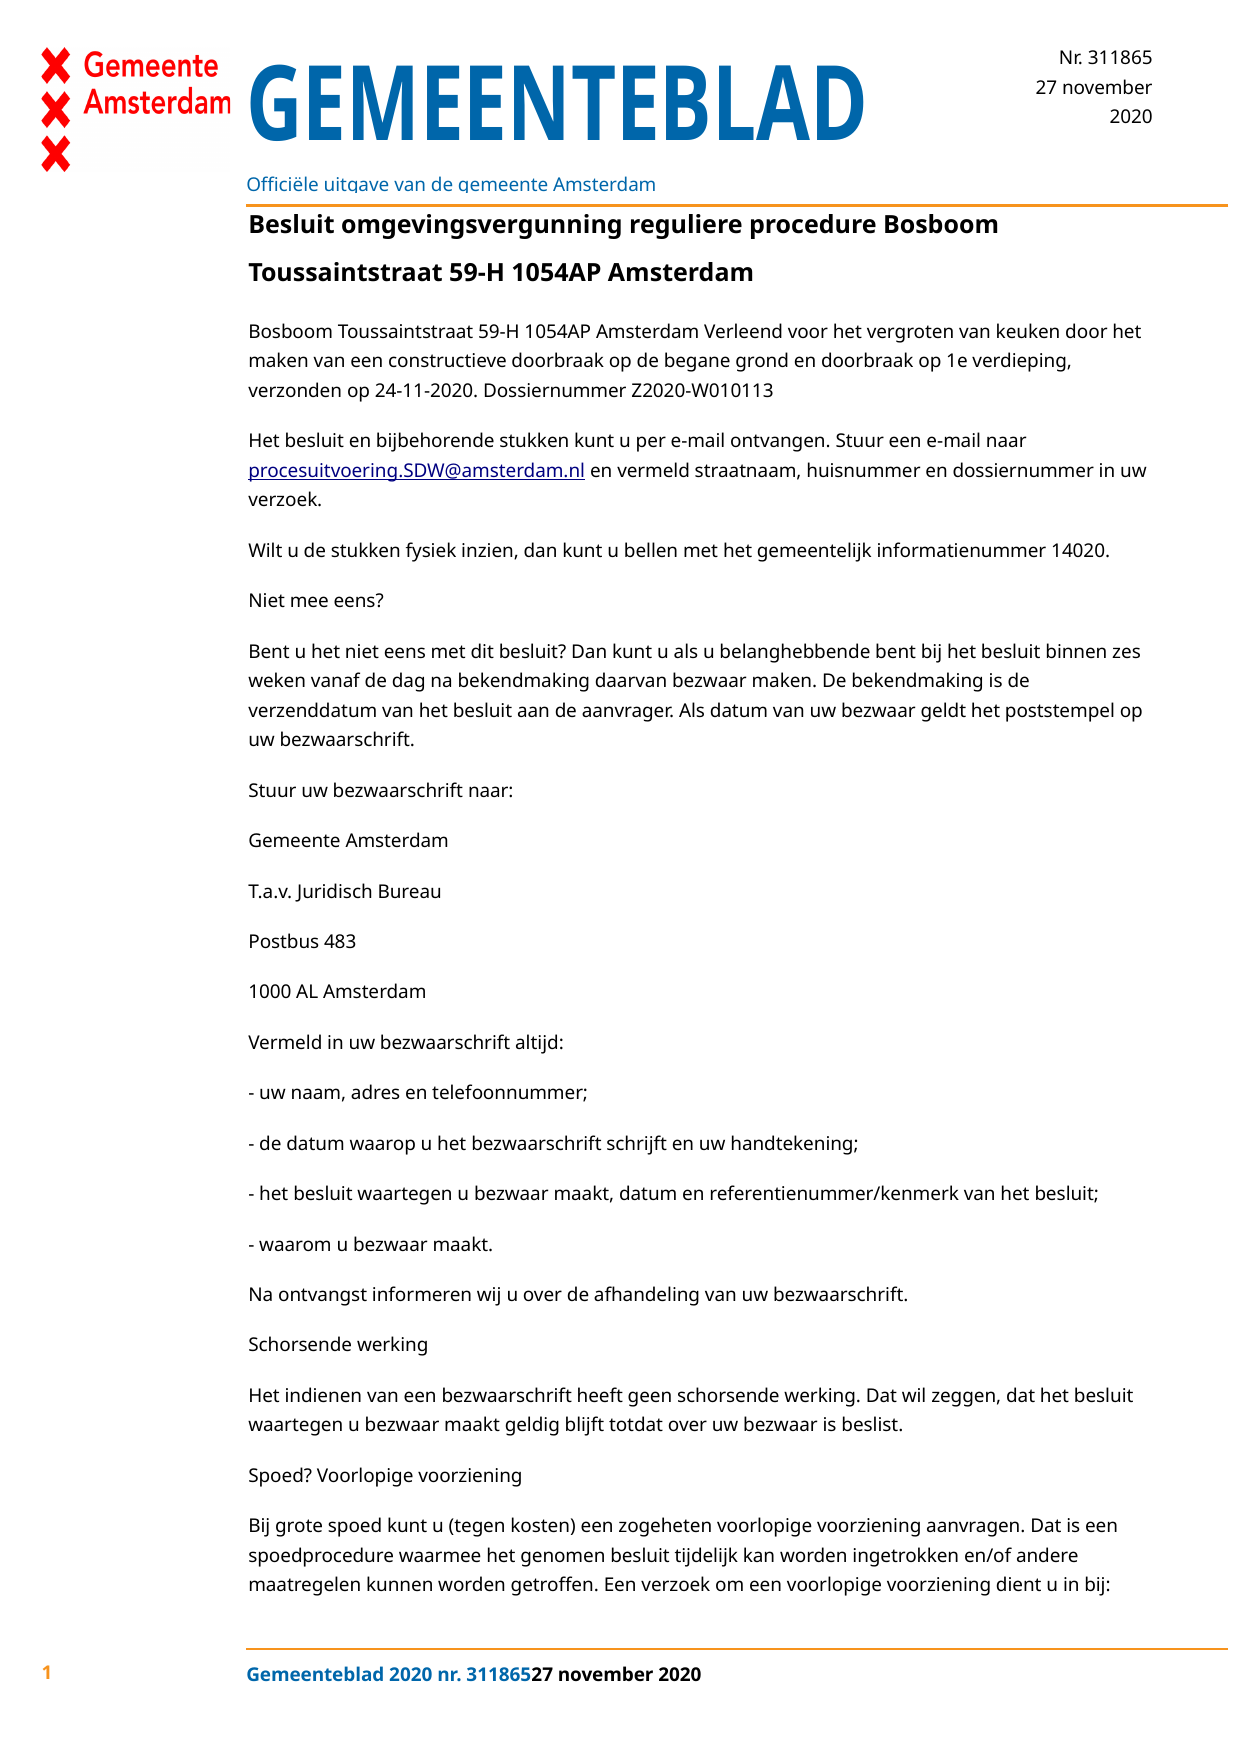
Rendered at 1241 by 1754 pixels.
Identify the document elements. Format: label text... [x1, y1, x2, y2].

text - waarom u bezwaar maakt. [248, 1231, 1152, 1257]
text Wilt u de stukken fysiek inzien, dan kunt u bellen met het gemeentelijk informatienummer 14020. [248, 537, 1152, 563]
text Spoed? Voorlopige voorziening [248, 1462, 1152, 1488]
text Na ontvangst informeren wij u over de afhandeling van uw bezwaarschrift. [248, 1281, 1152, 1307]
text Stuur uw bezwaarschrift naar: [248, 777, 1152, 803]
text Bij grote spoed kunt u (tegen kosten) een zogeheten voorlopige voorziening aanvragen. Dat is een spoedprocedure waarmee het genomen besluit tijdelijk kan worden ingetrokken en/of andere maatregelen kunnen worden getroffen. Een verzoek om een voorlopige voorziening dient u in bij: [248, 1512, 1152, 1597]
text Schorsende werking [248, 1332, 1152, 1357]
text Het besluit en bijbehorende stukken kunt u per e-mail ontvangen. Stuur een e-mail naar procesuitvoering.SDW@amsterdam.nl en vermeld straatnaam, huisnummer en dossiernummer in uw verzoek. [248, 427, 1152, 512]
text Vermeld in uw bezwaarschrift altijd: [248, 1029, 1152, 1055]
text - het besluit waartegen u bezwaar maakt, datum en referentienummer/kenmerk van het besluit; [248, 1180, 1152, 1206]
text Bent u het niet eens met dit besluit? Dan kunt u als u belanghebbende bent bij het besluit binnen zes weken vanaf de dag na bekendmaking daarvan bezwaar maken. De bekendmaking is de verzenddatum van het besluit aan de aanvrager. Als datum van uw bezwaar geldt het poststempel op uw bezwaarschrift. [248, 638, 1152, 752]
text T.a.v. Juridisch Bureau [248, 878, 1152, 904]
text 1000 AL Amsterdam [248, 979, 1152, 1004]
text Niet mee eens? [248, 587, 1152, 613]
text Bosboom Toussaintstraat 59-H 1054AP Amsterdam Verleend voor het vergroten van keuken door het maken van een constructieve doorbraak op de begane grond en doorbraak op 1e verdieping, verzonden op 24-11-2020. Dossiernummer Z2020-W010113 [248, 318, 1152, 403]
picture [41, 47, 231, 172]
text Postbus 483 [248, 928, 1152, 954]
text Gemeente Amsterdam [248, 827, 1152, 853]
text - uw naam, adres en telefoonnummer; [248, 1079, 1152, 1105]
text - de datum waarop u het bezwaarschrift schrijft en uw handtekening; [248, 1130, 1152, 1156]
text Het indienen van een bezwaarschrift heeft geen schorsende werking. Dat wil zeggen, dat het besluit waartegen u bezwaar maakt geldig blijft totdat over uw bezwaar is beslist. [248, 1382, 1152, 1437]
text Besluit omgevingsvergunning reguliere procedure Bosboom Toussaintstraat 59-H 1054AP Amsterdam [248, 207, 1152, 288]
